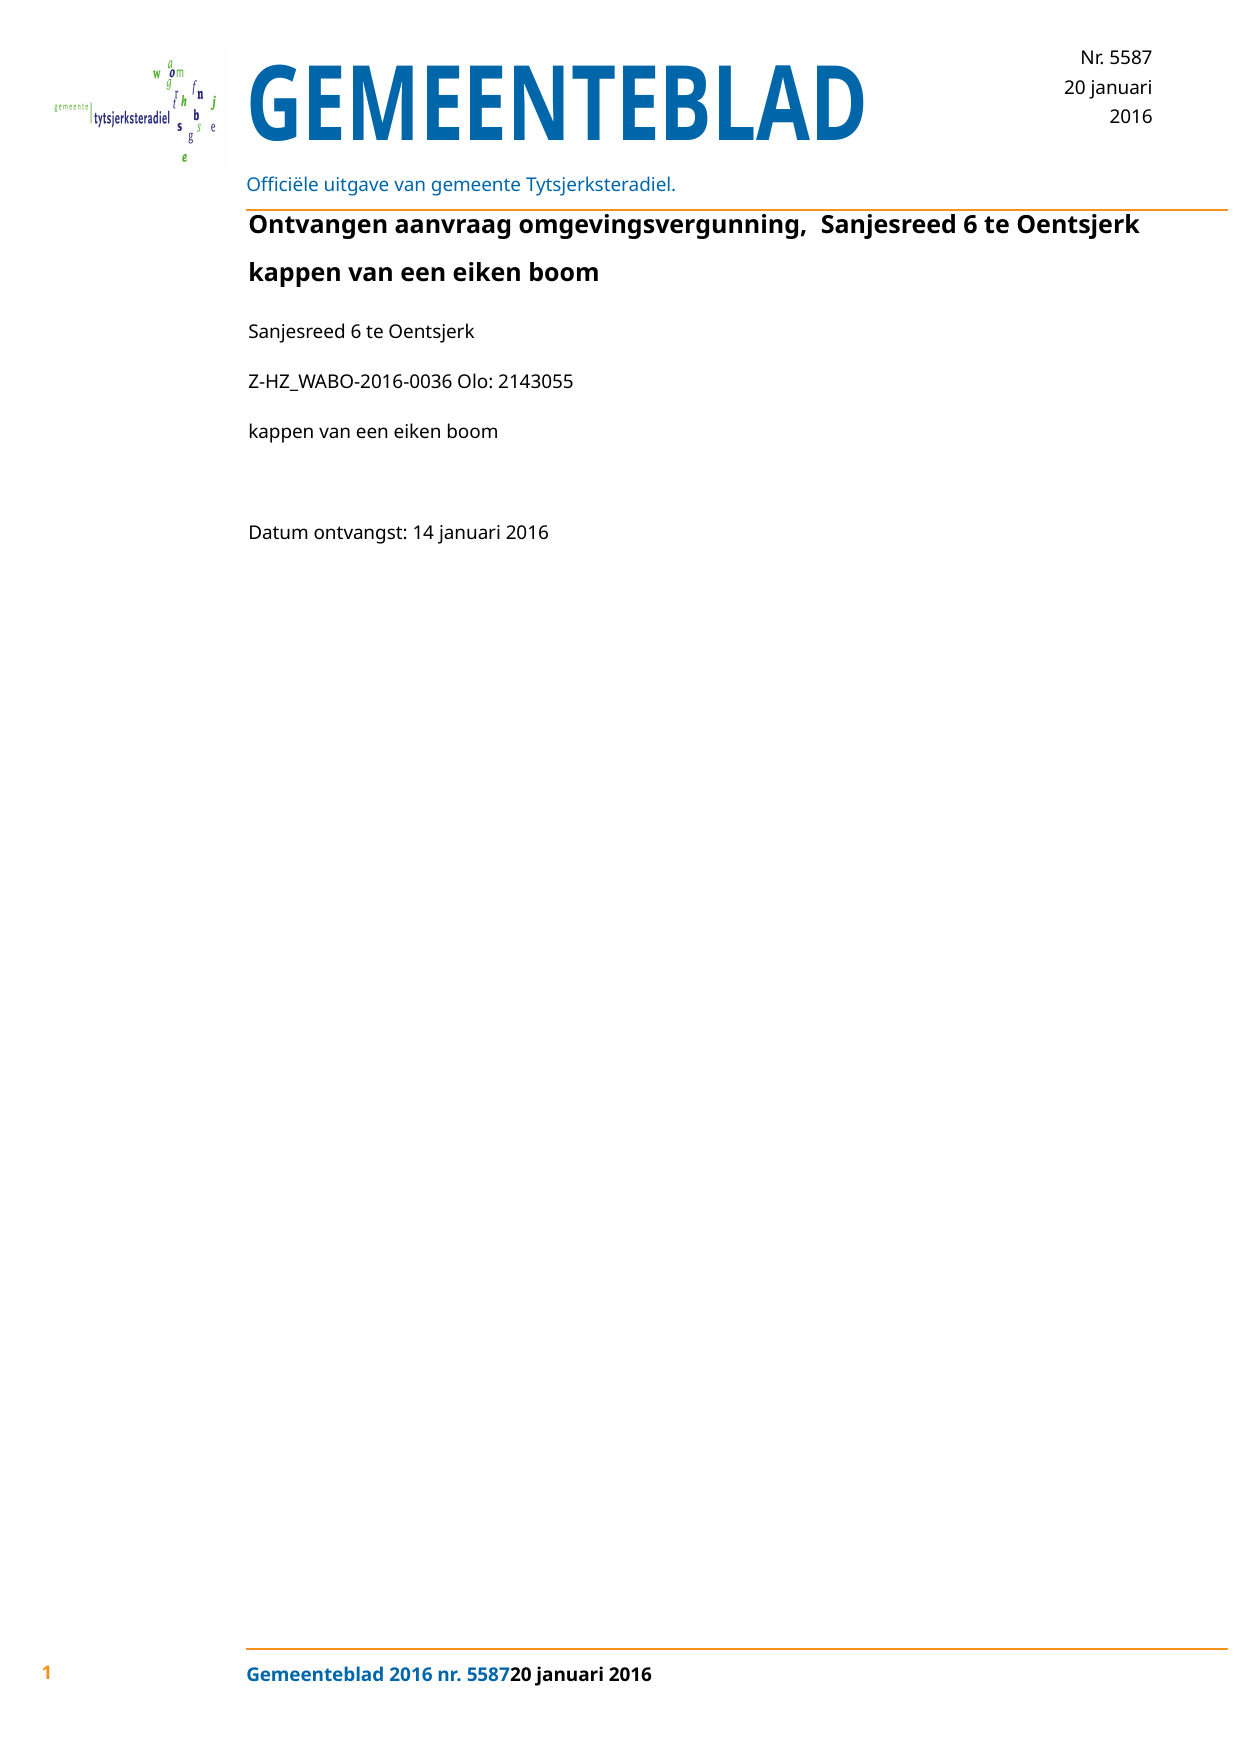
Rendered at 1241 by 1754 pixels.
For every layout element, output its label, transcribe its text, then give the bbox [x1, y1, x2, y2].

text Ontvangen aanvraag omgevingsvergunning, Sanjesreed 6 te Oentsjerk kappen van een eiken boom [248, 211, 1152, 288]
text kappen van een eiken boom [248, 419, 1152, 444]
text Sanjesreed 6 te Oentsjerk [248, 318, 1152, 344]
text Datum ontvangst: 14 januari 2016 [248, 519, 1152, 545]
picture [41, 47, 231, 172]
text Z-HZ_WABO-2016-0036 Olo: 2143055 [248, 368, 1152, 394]
